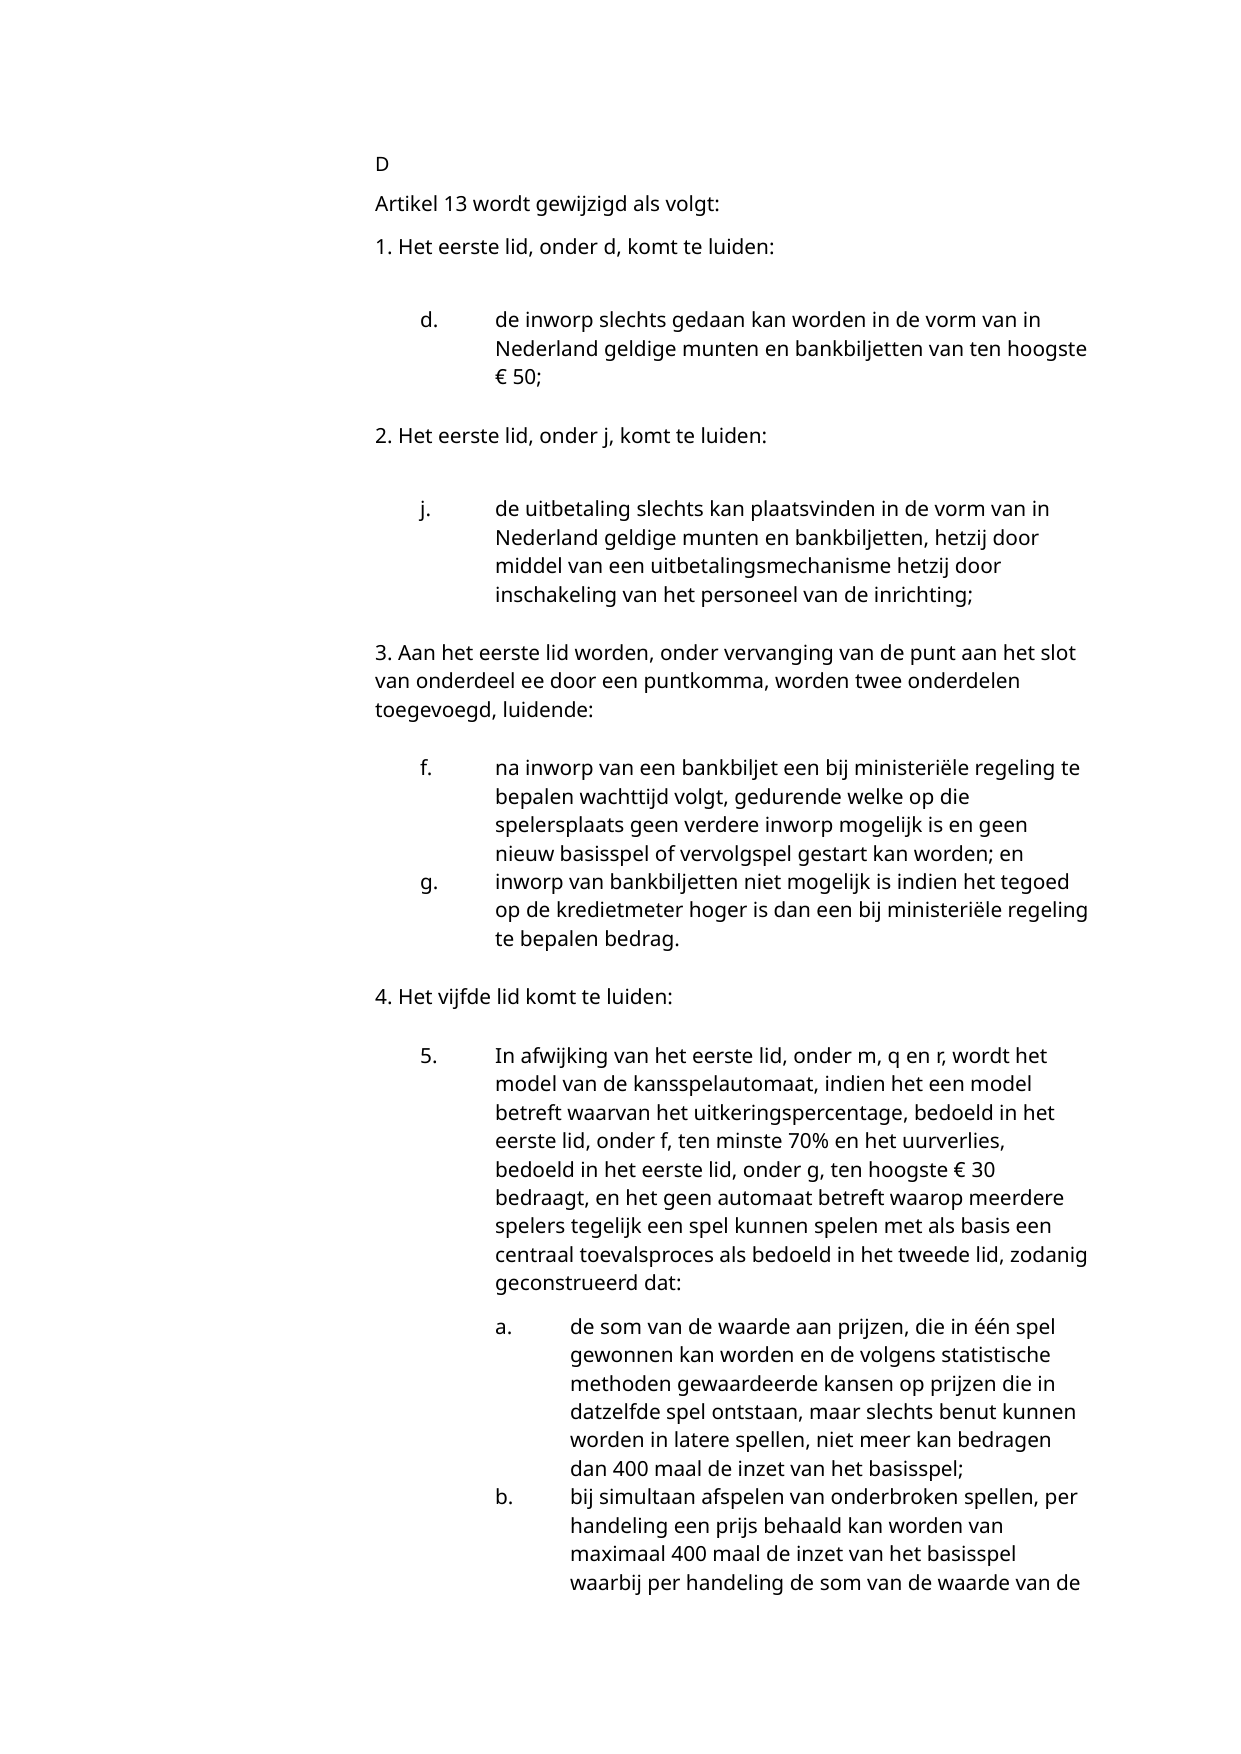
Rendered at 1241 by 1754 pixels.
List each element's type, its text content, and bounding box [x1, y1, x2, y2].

list na inworp van een bankbiljet een bij ministeriële regeling te bepalen wachttijd volgt, gedurende welke op die spelersplaats geen verdere inworp mogelijk is en geen nieuw basisspel of vervolgspel gestart kan worden; en [420, 753, 1090, 867]
list In afwijking van het eerste lid, onder m, q en r, wordt het model van de kansspelautomaat, indien het een model betreft waarvan het uitkeringspercentage, bedoeld in het eerste lid, onder f, ten minste 70% en het uurverlies, bedoeld in het eerste lid, onder g, ten hoogste € 30 bedraagt, en het geen automaat betreft waarop meerdere spelers tegelijk een spel kunnen spelen met als basis een centraal toevalsproces als bedoeld in het tweede lid, zodanig geconstrueerd dat: [420, 1041, 1090, 1297]
list de uitbetaling slechts kan plaatsvinden in de vorm van in Nederland geldige munten en bankbiljetten, hetzij door middel van een uitbetalingsmechanisme hetzij door inschakeling van het personeel van de inrichting; [420, 494, 1090, 608]
text 4. Het vijfde lid komt te luiden: [375, 982, 1090, 1011]
text 3. Aan het eerste lid worden, onder vervanging van de punt aan het slot van onderdeel ee door een puntkomma, worden twee onderdelen toegevoegd, luidende: [375, 638, 1090, 723]
list inworp van bankbiljetten niet mogelijk is indien het tegoed op de kredietmeter hoger is dan een bij ministeriële regeling te bepalen bedrag. [420, 867, 1090, 952]
text D [375, 150, 1090, 177]
list bij simultaan afspelen van onderbroken spellen, per handeling een prijs behaald kan worden van maximaal 400 maal de inzet van het basisspel waarbij per handeling de som van de waarde van de [495, 1482, 1090, 1596]
text Artikel 13 wordt gewijzigd als volgt: [375, 189, 1090, 217]
text 1. Het eerste lid, onder d, komt te luiden: [375, 232, 1090, 261]
list de inworp slechts gedaan kan worden in de vorm van in Nederland geldige munten en bankbiljetten van ten hoogste € 50; [420, 306, 1090, 391]
list de som van de waarde aan prijzen, die in één spel gewonnen kan worden en de volgens statistische methoden gewaardeerde kansen op prijzen die in datzelfde spel ontstaan, maar slechts benut kunnen worden in latere spellen, niet meer kan bedragen dan 400 maal de inzet van het basisspel; [495, 1312, 1090, 1482]
text 2. Het eerste lid, onder j, komt te luiden: [375, 421, 1090, 449]
